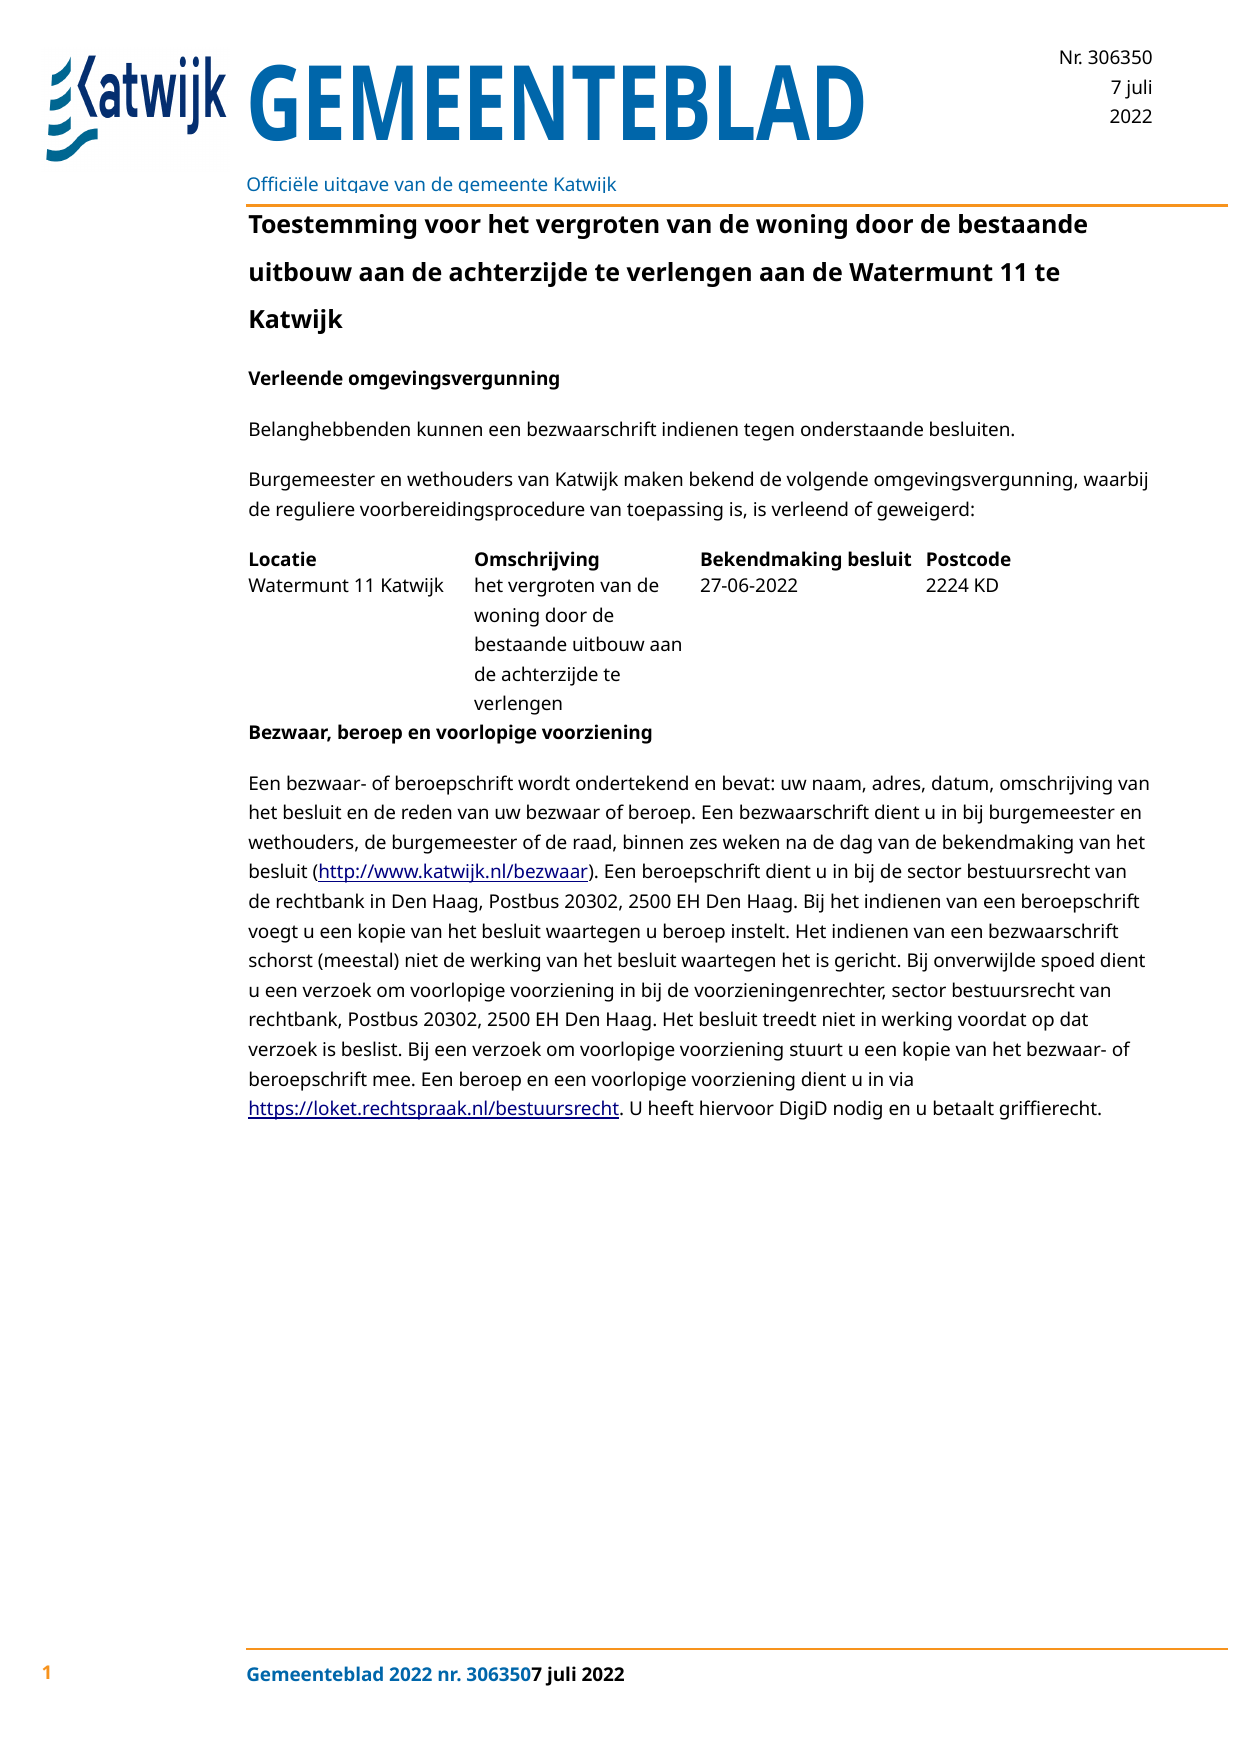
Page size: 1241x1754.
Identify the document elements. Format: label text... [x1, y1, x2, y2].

table_header Omschrijving [474, 546, 700, 572]
table_header Locatie [248, 546, 474, 572]
text Toestemming voor het vergroten van de woning door de bestaande uitbouw aan de achterzijde te verlengen aan de Watermunt 11 te Katwijk [248, 207, 1152, 336]
table_cell Watermunt 11 Katwijk [248, 572, 474, 716]
table_header Postcode [926, 546, 1152, 572]
text Bezwaar, beroep en voorlopige voorziening [248, 719, 1152, 745]
table_header Bekendmaking besluit [700, 546, 926, 572]
table_cell 2224 KD [926, 572, 1152, 716]
picture [41, 47, 231, 172]
table_cell het vergroten van de woning door de bestaande uitbouw aan de achterzijde te verlengen [474, 572, 700, 716]
text Belanghebbenden kunnen een bezwaarschrift indienen tegen onderstaande besluiten. [248, 416, 1152, 442]
table_cell 27-06-2022 [700, 572, 926, 716]
text Verleende omgevingsvergunning [248, 366, 1152, 391]
text Een bezwaar- of beroepschrift wordt ondertekend en bevat: uw naam, adres, datum, omschrijving van het besluit en de reden van uw bezwaar of beroep. Een bezwaarschrift dient u in bij burgemeester en wethouders, de burgemeester of de raad, binnen zes weken na de dag van de bekendmaking van het besluit (http://www.katwijk.nl/bezwaar). Een beroepschrift dient u in bij de sector bestuursrecht van de rechtbank in Den Haag, Postbus 20302, 2500 EH Den Haag. Bij het indienen van een beroepschrift voegt u een kopie van het besluit waartegen u beroep instelt. Het indienen van een bezwaarschrift schorst (meestal) niet de werking van het besluit waartegen het is gericht. Bij onverwijlde spoed dient u een verzoek om voorlopige voorziening in bij de voorzieningenrechter, sector bestuursrecht van rechtbank, Postbus 20302, 2500 EH Den Haag. Het besluit treedt niet in werking voordat op dat verzoek is beslist. Bij een verzoek om voorlopige voorziening stuurt u een kopie van het bezwaar- of beroepschrift mee. Een beroep en een voorlopige voorziening dient u in via https://loket.rechtspraak.nl/bestuursrecht. U heeft hiervoor DigiD nodig en u betaalt griffierecht. [248, 770, 1152, 1121]
text Burgemeester en wethouders van Katwijk maken bekend de volgende omgevingsvergunning, waarbij de reguliere voorbereidingsprocedure van toepassing is, is verleend of geweigerd: [248, 466, 1152, 522]
